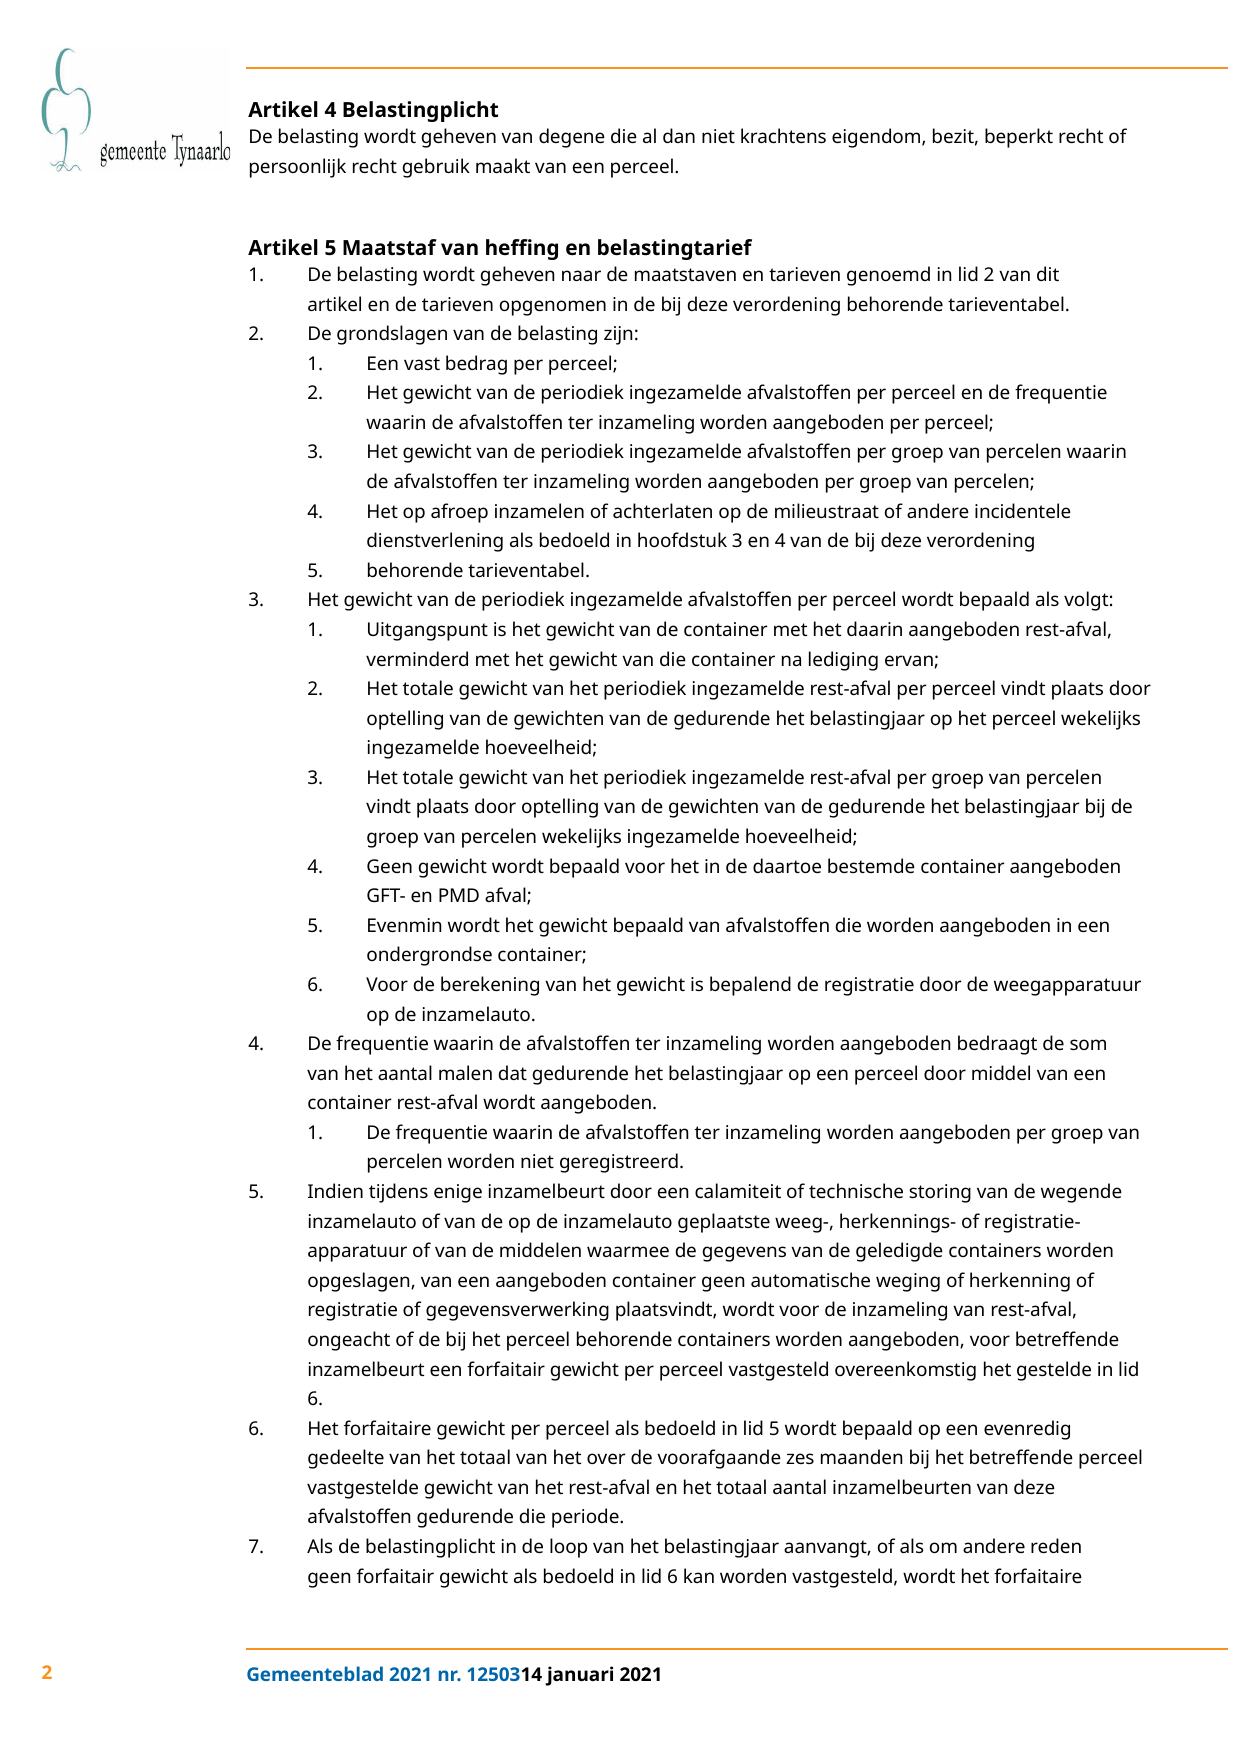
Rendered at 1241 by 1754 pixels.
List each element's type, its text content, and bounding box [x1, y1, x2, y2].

list Geen gewicht wordt bepaald voor het in de daartoe bestemde container aangeboden GFT- en PMD afval; [307, 853, 1152, 908]
list Het op afroep inzamelen of achterlaten op de milieustraat of andere incidentele dienstverlening als bedoeld in hoofdstuk 3 en 4 van de bij deze verordening [307, 498, 1152, 553]
list Het gewicht van de periodiek ingezamelde afvalstoffen per perceel en de frequentie waarin de afvalstoffen ter inzameling worden aangeboden per perceel; [307, 379, 1152, 435]
list De belasting wordt geheven naar de maatstaven en tarieven genoemd in lid 2 van dit [248, 261, 1152, 287]
text De belasting wordt geheven van degene die al dan niet krachtens eigendom, bezit, beperkt recht of persoonlijk recht gebruik maakt van een perceel. [248, 123, 1152, 178]
list Indien tijdens enige inzamelbeurt door een calamiteit of technische storing van de wegende inzamelauto of van de op de inzamelauto geplaatste weeg-, herkennings- of registratie-apparatuur of van de middelen waarmee de gegevens van de geledigde containers worden opgeslagen, van een aangeboden container geen automatische weging of herkenning of registratie of gegevensverwerking plaatsvindt, wordt voor de inzameling van rest-afval, ongeacht of de bij het perceel behorende containers worden aangeboden, voor betreffende inzamelbeurt een forfaitair gewicht per perceel vastgesteld overeenkomstig het gestelde in lid 6. [248, 1178, 1152, 1411]
list Als de belastingplicht in de loop van het belastingjaar aanvangt, of als om andere reden [248, 1533, 1152, 1559]
list geen forfaitair gewicht als bedoeld in lid 6 kan worden vastgesteld, wordt het forfaitaire [248, 1563, 1152, 1589]
list Het totale gewicht van het periodiek ingezamelde rest-afval per groep van percelen vindt plaats door optelling van de gewichten van de gedurende het belastingjaar bij de groep van percelen wekelijks ingezamelde hoeveelheid; [307, 764, 1152, 849]
list Het gewicht van de periodiek ingezamelde afvalstoffen per perceel wordt bepaald als volgt: [248, 587, 1152, 612]
text Artikel 5 Maatstaf van heffing en belastingtarief [248, 233, 1152, 261]
list van het aantal malen dat gedurende het belastingjaar op een perceel door middel van een [248, 1060, 1152, 1086]
list Het totale gewicht van het periodiek ingezamelde rest-afval per perceel vindt plaats door optelling van de gewichten van de gedurende het belastingjaar op het perceel wekelijks ingezamelde hoeveelheid; [307, 675, 1152, 760]
list container rest-afval wordt aangeboden. [248, 1089, 1152, 1115]
picture [41, 47, 231, 172]
list De frequentie waarin de afvalstoffen ter inzameling worden aangeboden bedraagt de som [248, 1030, 1152, 1056]
list Voor de berekening van het gewicht is bepalend de registratie door de weegapparatuur op de inzamelauto. [307, 971, 1152, 1027]
list De frequentie waarin de afvalstoffen ter inzameling worden aangeboden per groep van percelen worden niet geregistreerd. [307, 1119, 1152, 1174]
list Een vast bedrag per perceel; [307, 350, 1152, 376]
list Uitgangspunt is het gewicht van de container met het daarin aangeboden rest-afval, verminderd met het gewicht van die container na lediging ervan; [307, 616, 1152, 672]
text Artikel 4 Belastingplicht [248, 95, 1152, 123]
list De grondslagen van de belasting zijn: [248, 320, 1152, 346]
list artikel en de tarieven opgenomen in de bij deze verordening behorende tarieventabel. [248, 291, 1152, 317]
list Het forfaitaire gewicht per perceel als bedoeld in lid 5 wordt bepaald op een evenredig gedeelte van het totaal van het over de voorafgaande zes maanden bij het betreffende perceel vastgestelde gewicht van het rest-afval en het totaal aantal inzamelbeurten van deze afvalstoffen gedurende die periode. [248, 1415, 1152, 1529]
list Het gewicht van de periodiek ingezamelde afvalstoffen per groep van percelen waarin de afvalstoffen ter inzameling worden aangeboden per groep van percelen; [307, 439, 1152, 494]
list behorende tarieventabel. [307, 557, 1152, 583]
list Evenmin wordt het gewicht bepaald van afvalstoffen die worden aangeboden in een ondergrondse container; [307, 912, 1152, 967]
